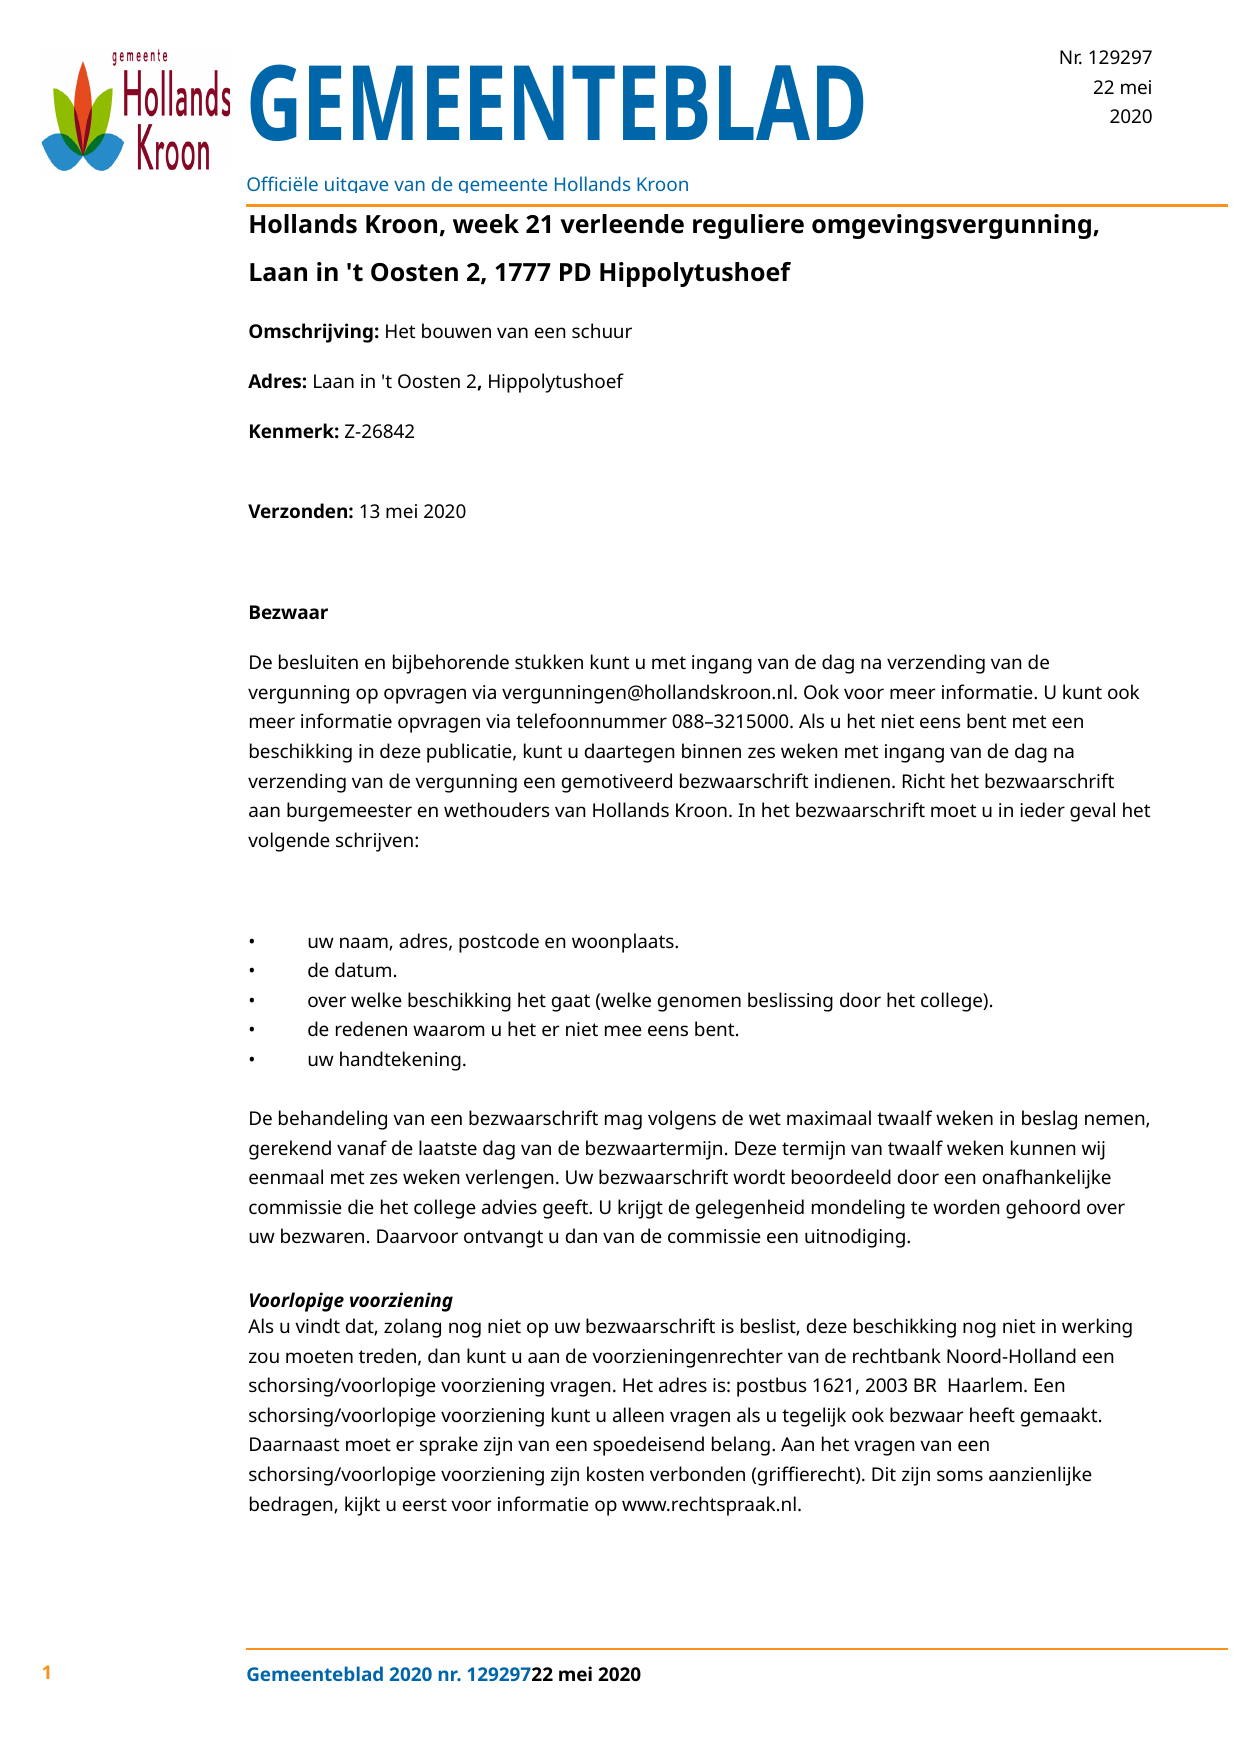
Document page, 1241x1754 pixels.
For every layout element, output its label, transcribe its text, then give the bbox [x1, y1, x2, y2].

picture [41, 47, 231, 172]
list uw naam, adres, postcode en woonplaats. [248, 928, 1152, 953]
text De besluiten en bijbehorende stukken kunt u met ingang van de dag na verzending van de vergunning op opvragen via vergunningen@hollandskroon.nl. Ook voor meer informatie. U kunt ook meer informatie opvragen via telefoonnummer 088–3215000. Als u het niet eens bent met een beschikking in deze publicatie, kunt u daartegen binnen zes weken met ingang van de dag na verzending van de vergunning een gemotiveerd bezwaarschrift indienen. Richt het bezwaarschrift aan burgemeester en wethouders van Hollands Kroon. In het bezwaarschrift moet u in ieder geval het volgende schrijven: [248, 649, 1152, 853]
list uw handtekening. [248, 1046, 1152, 1072]
list over welke beschikking het gaat (welke genomen beslissing door het college). [248, 987, 1152, 1013]
text Als u vindt dat, zolang nog niet op uw bezwaarschrift is beslist, deze beschikking nog niet in werking zou moeten treden, dan kunt u aan de voorzieningenrechter van de rechtbank Noord-Holland een schorsing/voorlopige voorziening vragen. Het adres is: postbus 1621, 2003 BR Haarlem. Een schorsing/voorlopige voorziening kunt u alleen vragen als u tegelijk ook bezwaar heeft gemaakt. Daarnaast moet er sprake zijn van een spoedeisend belang. Aan het vragen van een schorsing/voorlopige voorziening zijn kosten verbonden (griffierecht). Dit zijn soms aanzienlijke bedragen, kijkt u eerst voor informatie op www.rechtspraak.nl. [248, 1313, 1152, 1517]
list de datum. [248, 957, 1152, 983]
text Verzonden: 13 mei 2020 [248, 498, 1152, 524]
table_header [700, 469, 1152, 495]
text Omschrijving: Het bouwen van een schuur [248, 318, 1152, 344]
text Hollands Kroon, week 21 verleende reguliere omgevingsvergunning, Laan in 't Oosten 2, 1777 PD Hippolytushoef [248, 207, 1152, 288]
text Kenmerk: Z-26842 [248, 419, 1152, 444]
list de redenen waarom u het er niet mee eens bent. [248, 1017, 1152, 1042]
table_header [248, 469, 700, 495]
text De behandeling van een bezwaarschrift mag volgens de wet maximaal twaalf weken in beslag nemen, gerekend vanaf de laatste dag van de bezwaartermijn. Deze termijn van twaalf weken kunnen wij eenmaal met zes weken verlengen. Uw bezwaarschrift wordt beoordeeld door een onafhankelijke commissie die het college advies geeft. U krijgt de gelegenheid mondeling te worden gehoord over uw bezwaren. Daarvoor ontvangt u dan van de commissie een uitnodiging. [248, 1105, 1152, 1249]
text Voorlopige voorziening [248, 1288, 1152, 1313]
text Adres: Laan in 't Oosten 2, Hippolytushoef [248, 368, 1152, 394]
text Bezwaar [248, 599, 1152, 625]
